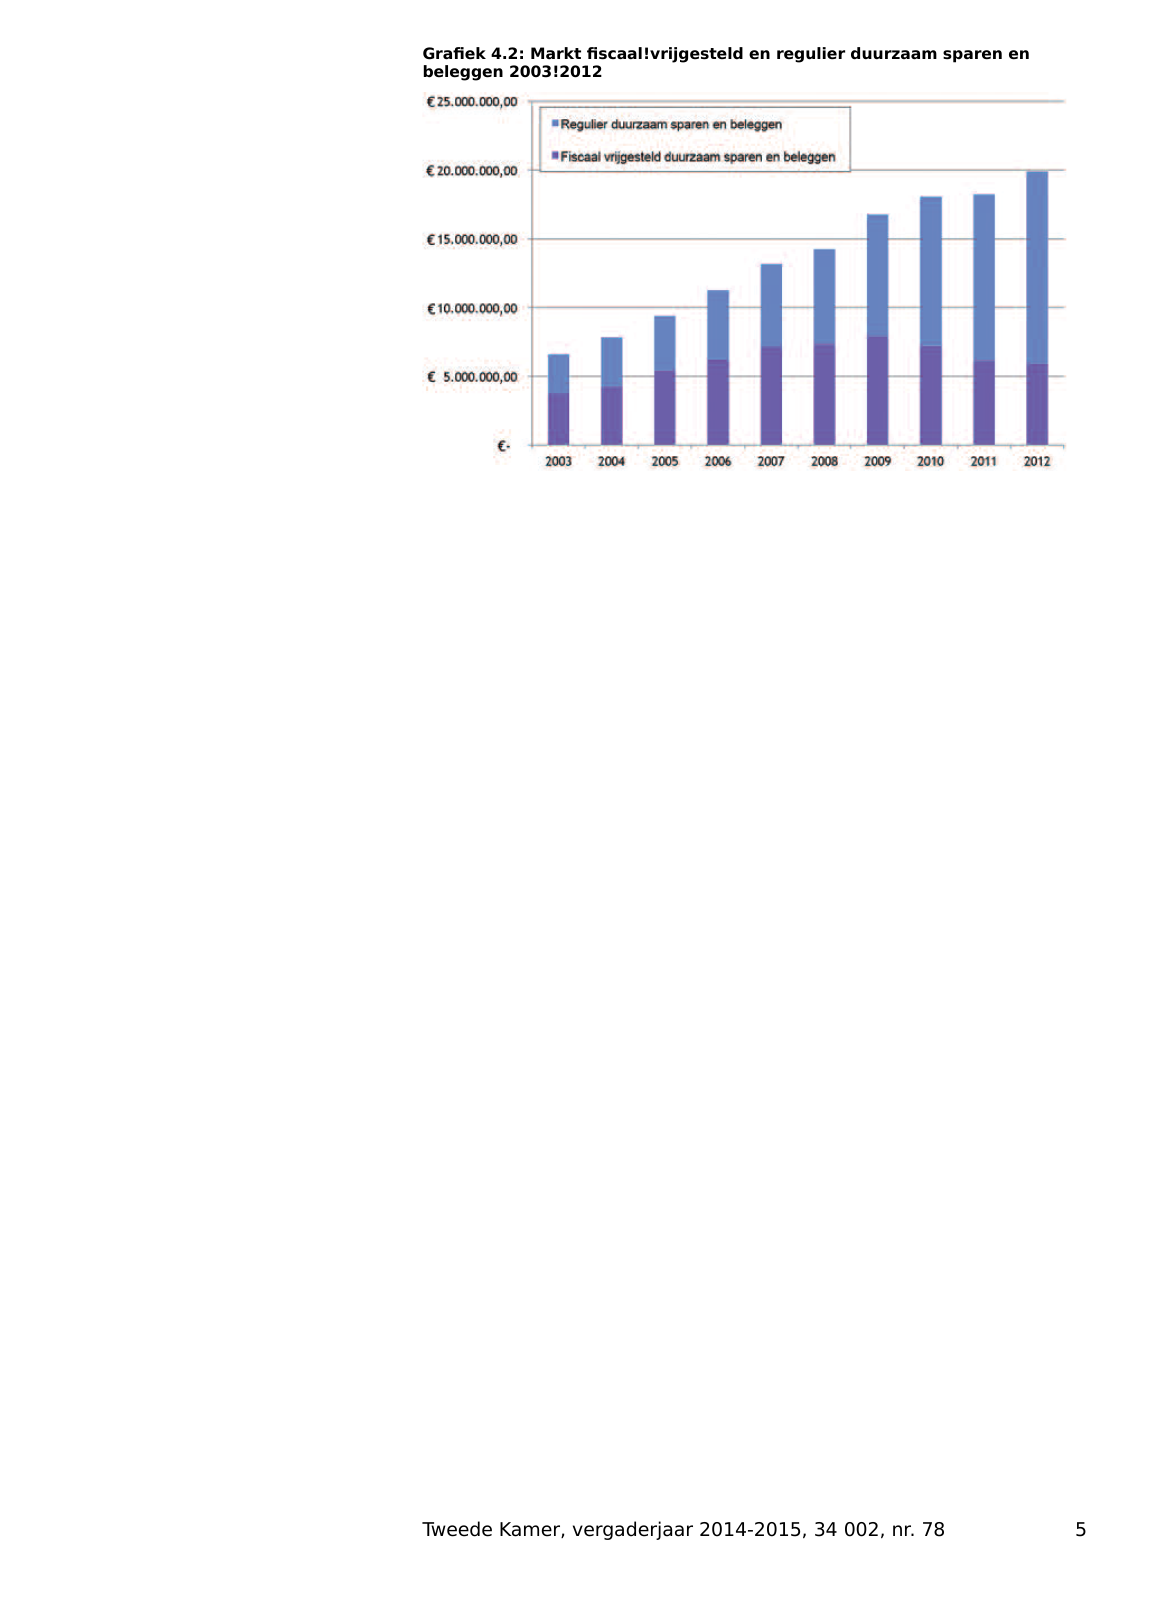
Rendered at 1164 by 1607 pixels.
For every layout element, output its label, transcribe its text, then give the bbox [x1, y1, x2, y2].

picture [422, 92, 1072, 471]
text Grafiek 4.2: Markt fiscaal!vrijgesteld en regulier duurzaam sparen en beleggen 2003!2012 [422, 45, 1072, 81]
